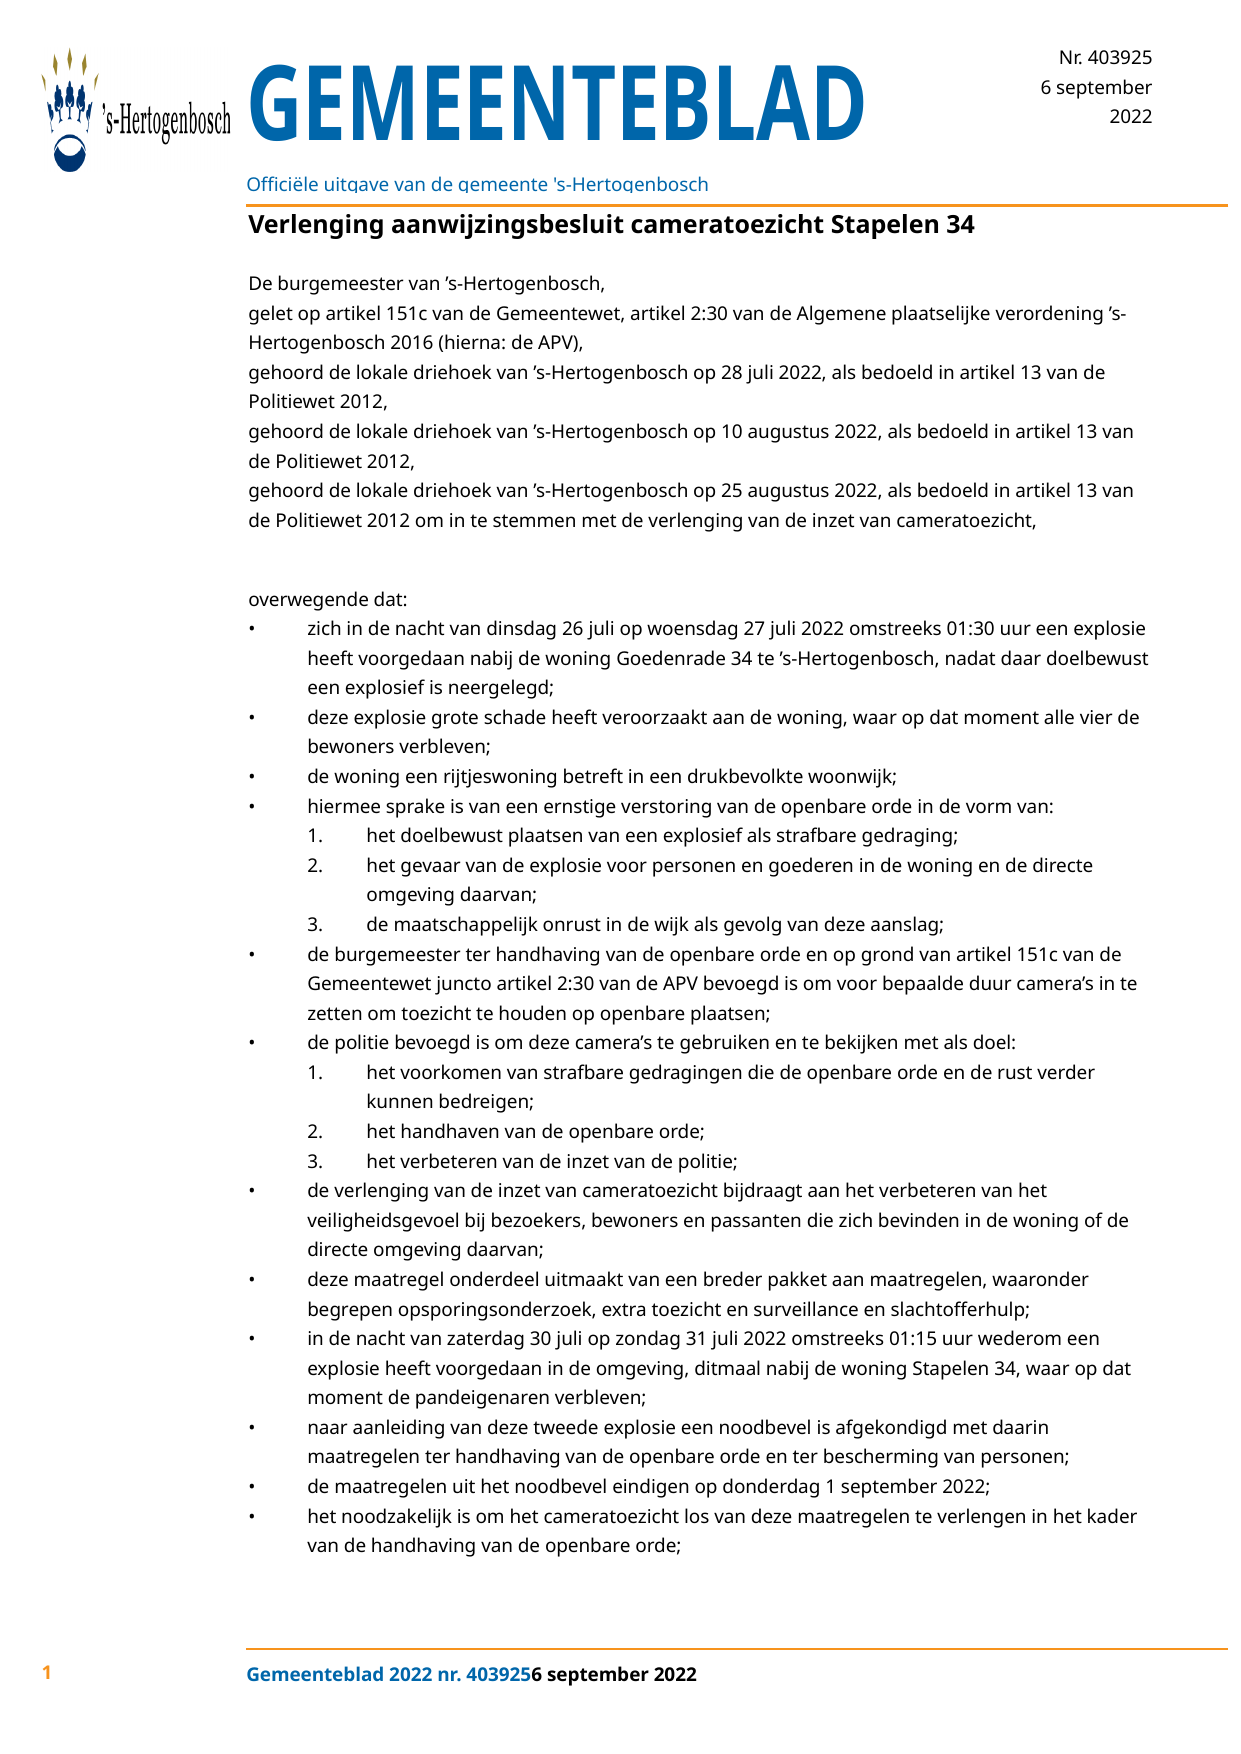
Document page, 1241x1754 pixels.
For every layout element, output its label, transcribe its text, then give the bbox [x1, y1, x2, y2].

text gehoord de lokale driehoek van ’s-Hertogenbosch op 10 augustus 2022, als bedoeld in artikel 13 van de Politiewet 2012, [248, 418, 1152, 473]
list het gevaar van de explosie voor personen en goederen in de woning en de directe omgeving daarvan; [307, 852, 1152, 907]
list het noodzakelijk is om het cameratoezicht los van deze maatregelen te verlengen in het kader van de handhaving van de openbare orde; [248, 1503, 1152, 1558]
text overwegende dat: [248, 586, 1152, 612]
list deze explosie grote schade heeft veroorzaakt aan de woning, waar op dat moment alle vier de bewoners verbleven; [248, 704, 1152, 759]
picture [41, 47, 231, 172]
list het doelbewust plaatsen van een explosief als strafbare gedraging; [307, 822, 1152, 848]
text Verlenging aanwijzingsbesluit cameratoezicht Stapelen 34 [248, 207, 1152, 241]
text gehoord de lokale driehoek van ’s-Hertogenbosch op 25 augustus 2022, als bedoeld in artikel 13 van de Politiewet 2012 om in te stemmen met de verlenging van de inzet van cameratoezicht, [248, 477, 1152, 533]
list hiermee sprake is van een ernstige verstoring van de openbare orde in de vorm van: [248, 793, 1152, 819]
text gehoord de lokale driehoek van ’s-Hertogenbosch op 28 juli 2022, als bedoeld in artikel 13 van de Politiewet 2012, [248, 359, 1152, 414]
list naar aanleiding van deze tweede explosie een noodbevel is afgekondigd met daarin maatregelen ter handhaving van de openbare orde en ter bescherming van personen; [248, 1414, 1152, 1469]
list de politie bevoegd is om deze camera’s te gebruiken en te bekijken met als doel: [248, 1029, 1152, 1055]
list de woning een rijtjeswoning betreft in een drukbevolkte woonwijk; [248, 763, 1152, 789]
list het verbeteren van de inzet van de politie; [307, 1148, 1152, 1174]
text gelet op artikel 151c van de Gemeentewet, artikel 2:30 van de Algemene plaatselijke verordening ’s-Hertogenbosch 2016 (hierna: de APV), [248, 300, 1152, 355]
list de maatschappelijk onrust in de wijk als gevolg van deze aanslag; [307, 911, 1152, 937]
list deze maatregel onderdeel uitmaakt van een breder pakket aan maatregelen, waaronder begrepen opsporingsonderzoek, extra toezicht en surveillance en slachtofferhulp; [248, 1266, 1152, 1322]
list het handhaven van de openbare orde; [307, 1118, 1152, 1144]
list het voorkomen van strafbare gedragingen die de openbare orde en de rust verder kunnen bedreigen; [307, 1059, 1152, 1114]
list de verlenging van de inzet van cameratoezicht bijdraagt aan het verbeteren van het veiligheidsgevoel bij bezoekers, bewoners en passanten die zich bevinden in de woning of de directe omgeving daarvan; [248, 1177, 1152, 1262]
list zich in de nacht van dinsdag 26 juli op woensdag 27 juli 2022 omstreeks 01:30 uur een explosie heeft voorgedaan nabij de woning Goedenrade 34 te ’s-Hertogenbosch, nadat daar doelbewust een explosief is neergelegd; [248, 615, 1152, 700]
list de burgemeester ter handhaving van de openbare orde en op grond van artikel 151c van de Gemeentewet juncto artikel 2:30 van de APV bevoegd is om voor bepaalde duur camera’s in te zetten om toezicht te houden op openbare plaatsen; [248, 941, 1152, 1026]
list in de nacht van zaterdag 30 juli op zondag 31 juli 2022 omstreeks 01:15 uur wederom een explosie heeft voorgedaan in de omgeving, ditmaal nabij de woning Stapelen 34, waar op dat moment de pandeigenaren verbleven; [248, 1325, 1152, 1410]
text De burgemeester van ’s-Hertogenbosch, [248, 270, 1152, 296]
list de maatregelen uit het noodbevel eindigen op donderdag 1 september 2022; [248, 1473, 1152, 1499]
